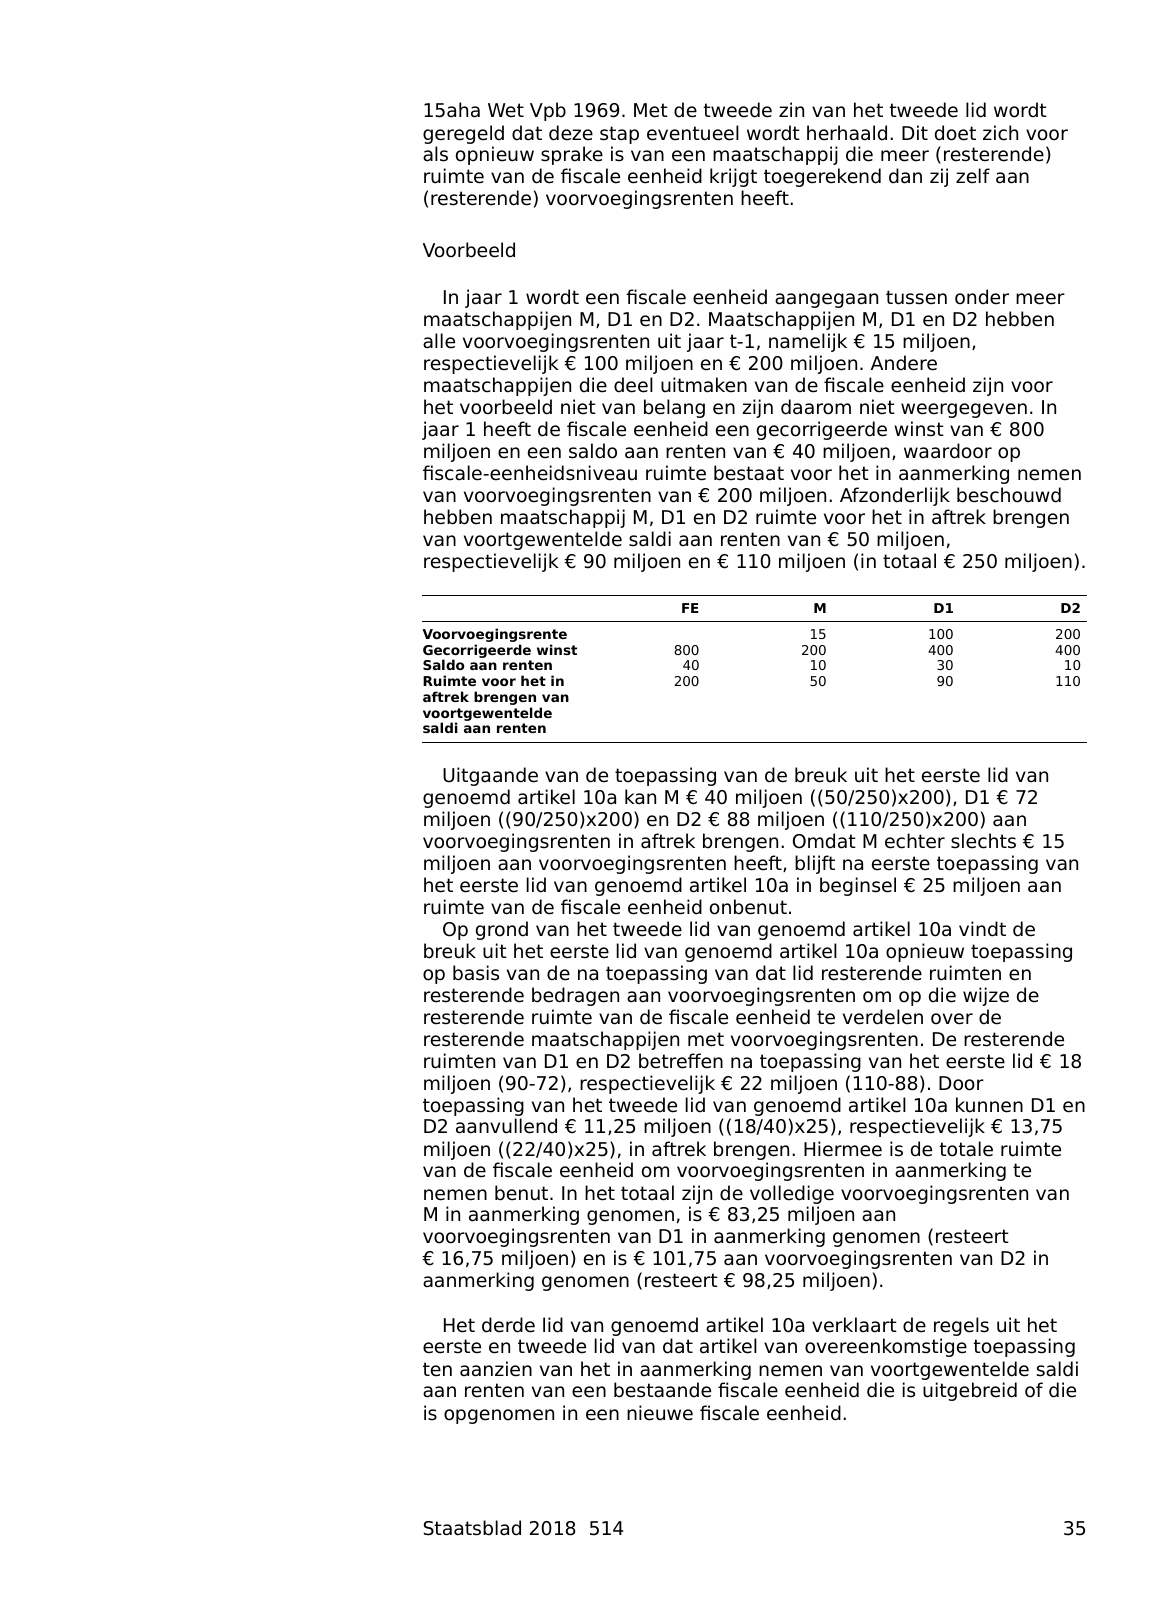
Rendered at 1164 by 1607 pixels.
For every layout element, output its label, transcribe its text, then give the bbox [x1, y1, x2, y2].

table_header FE [578, 596, 705, 621]
table_cell 200 [960, 622, 1087, 642]
subtitle Voorbeeld [422, 240, 1087, 262]
text In jaar 1 wordt een fiscale eenheid aangegaan tussen onder meer maatschappijen M, D1 en D2. Maatschappijen M, D1 en D2 hebben alle voorvoegingsrenten uit jaar t-1, namelijk € 15 miljoen, respectievelijk € 100 miljoen en € 200 miljoen. Andere maatschappijen die deel uitmaken van de fiscale eenheid zijn voor het voorbeeld niet van belang en zijn daarom niet weergegeven. In jaar 1 heeft de fiscale eenheid een gecorrigeerde winst van € 800 miljoen en een saldo aan renten van € 40 miljoen, waardoor op fiscale-eenheidsniveau ruimte bestaat voor het in aanmerking nemen van voorvoegingsrenten van € 200 miljoen. Afzonderlijk beschouwd hebben maatschappij M, D1 en D2 ruimte voor het in aftrek brengen van voortgewentelde saldi aan renten van € 50 miljoen, respectievelijk € 90 miljoen en € 110 miljoen (in totaal € 250 miljoen). [422, 287, 1087, 573]
table_cell 400 [833, 643, 959, 658]
table_header M [705, 596, 832, 621]
table_cell 200 [578, 674, 705, 742]
table_cell 30 [833, 658, 959, 674]
table_cell Saldo aan renten [422, 658, 578, 674]
table_cell Ruimte voor het in aftrek brengen van voortgewentelde saldi aan renten [422, 674, 578, 742]
table_header D1 [833, 596, 959, 621]
table_cell 110 [960, 674, 1087, 742]
text 15aha Wet Vpb 1969. Met de tweede zin van het tweede lid wordt geregeld dat deze stap eventueel wordt herhaald. Dit doet zich voor als opnieuw sprake is van een maatschappij die meer (resterende) ruimte van de fiscale eenheid krijgt toegerekend dan zij zelf aan (resterende) voorvoegingsrenten heeft. [422, 100, 1087, 210]
table_cell 400 [960, 643, 1087, 658]
table_cell 200 [705, 643, 832, 658]
table_cell 15 [705, 622, 832, 642]
table_cell Voorvoegingsrente [422, 622, 578, 642]
table_cell 10 [705, 658, 832, 674]
table_cell 10 [960, 658, 1087, 674]
table_cell 90 [833, 674, 959, 742]
text Op grond van het tweede lid van genoemd artikel 10a vindt de breuk uit het eerste lid van genoemd artikel 10a opnieuw toepassing op basis van de na toepassing van dat lid resterende ruimten en resterende bedragen aan voorvoegingsrenten om op die wijze de resterende ruimte van de fiscale eenheid te verdelen over de resterende maatschappijen met voorvoegingsrenten. De resterende ruimten van D1 en D2 betreffen na toepassing van het eerste lid € 18 miljoen (90-72), respectievelijk € 22 miljoen (110-88). Door toepassing van het tweede lid van genoemd artikel 10a kunnen D1 en D2 aanvullend € 11,25 miljoen ((18/40)x25), respectievelijk € 13,75 miljoen ((22/40)x25), in aftrek brengen. Hiermee is de totale ruimte van de fiscale eenheid om voorvoegingsrenten in aanmerking te nemen benut. In het totaal zijn de volledige voorvoegingsrenten van M in aanmerking genomen, is € 83,25 miljoen aan voorvoegingsrenten van D1 in aanmerking genomen (resteert € 16,75 miljoen) en is € 101,75 aan voorvoegingsrenten van D2 in aanmerking genomen (resteert € 98,25 miljoen). [422, 919, 1087, 1292]
table_cell Gecorrigeerde winst [422, 643, 578, 658]
table_header D2 [960, 596, 1087, 621]
table_cell 800 [578, 643, 705, 658]
table_cell [578, 622, 705, 642]
table_cell 40 [578, 658, 705, 674]
table_header [422, 596, 578, 621]
table_cell 50 [705, 674, 832, 742]
text Het derde lid van genoemd artikel 10a verklaart de regels uit het eerste en tweede lid van dat artikel van overeenkomstige toepassing ten aanzien van het in aanmerking nemen van voortgewentelde saldi aan renten van een bestaande fiscale eenheid die is uitgebreid of die is opgenomen in een nieuwe fiscale eenheid. [422, 1314, 1087, 1424]
text Uitgaande van de toepassing van de breuk uit het eerste lid van genoemd artikel 10a kan M € 40 miljoen ((50/250)x200), D1 € 72 miljoen ((90/250)x200) en D2 € 88 miljoen ((110/250)x200) aan voorvoegingsrenten in aftrek brengen. Omdat M echter slechts € 15 miljoen aan voorvoegingsrenten heeft, blijft na eerste toepassing van het eerste lid van genoemd artikel 10a in beginsel € 25 miljoen aan ruimte van de fiscale eenheid onbenut. [422, 765, 1087, 919]
table_cell 100 [833, 622, 959, 642]
